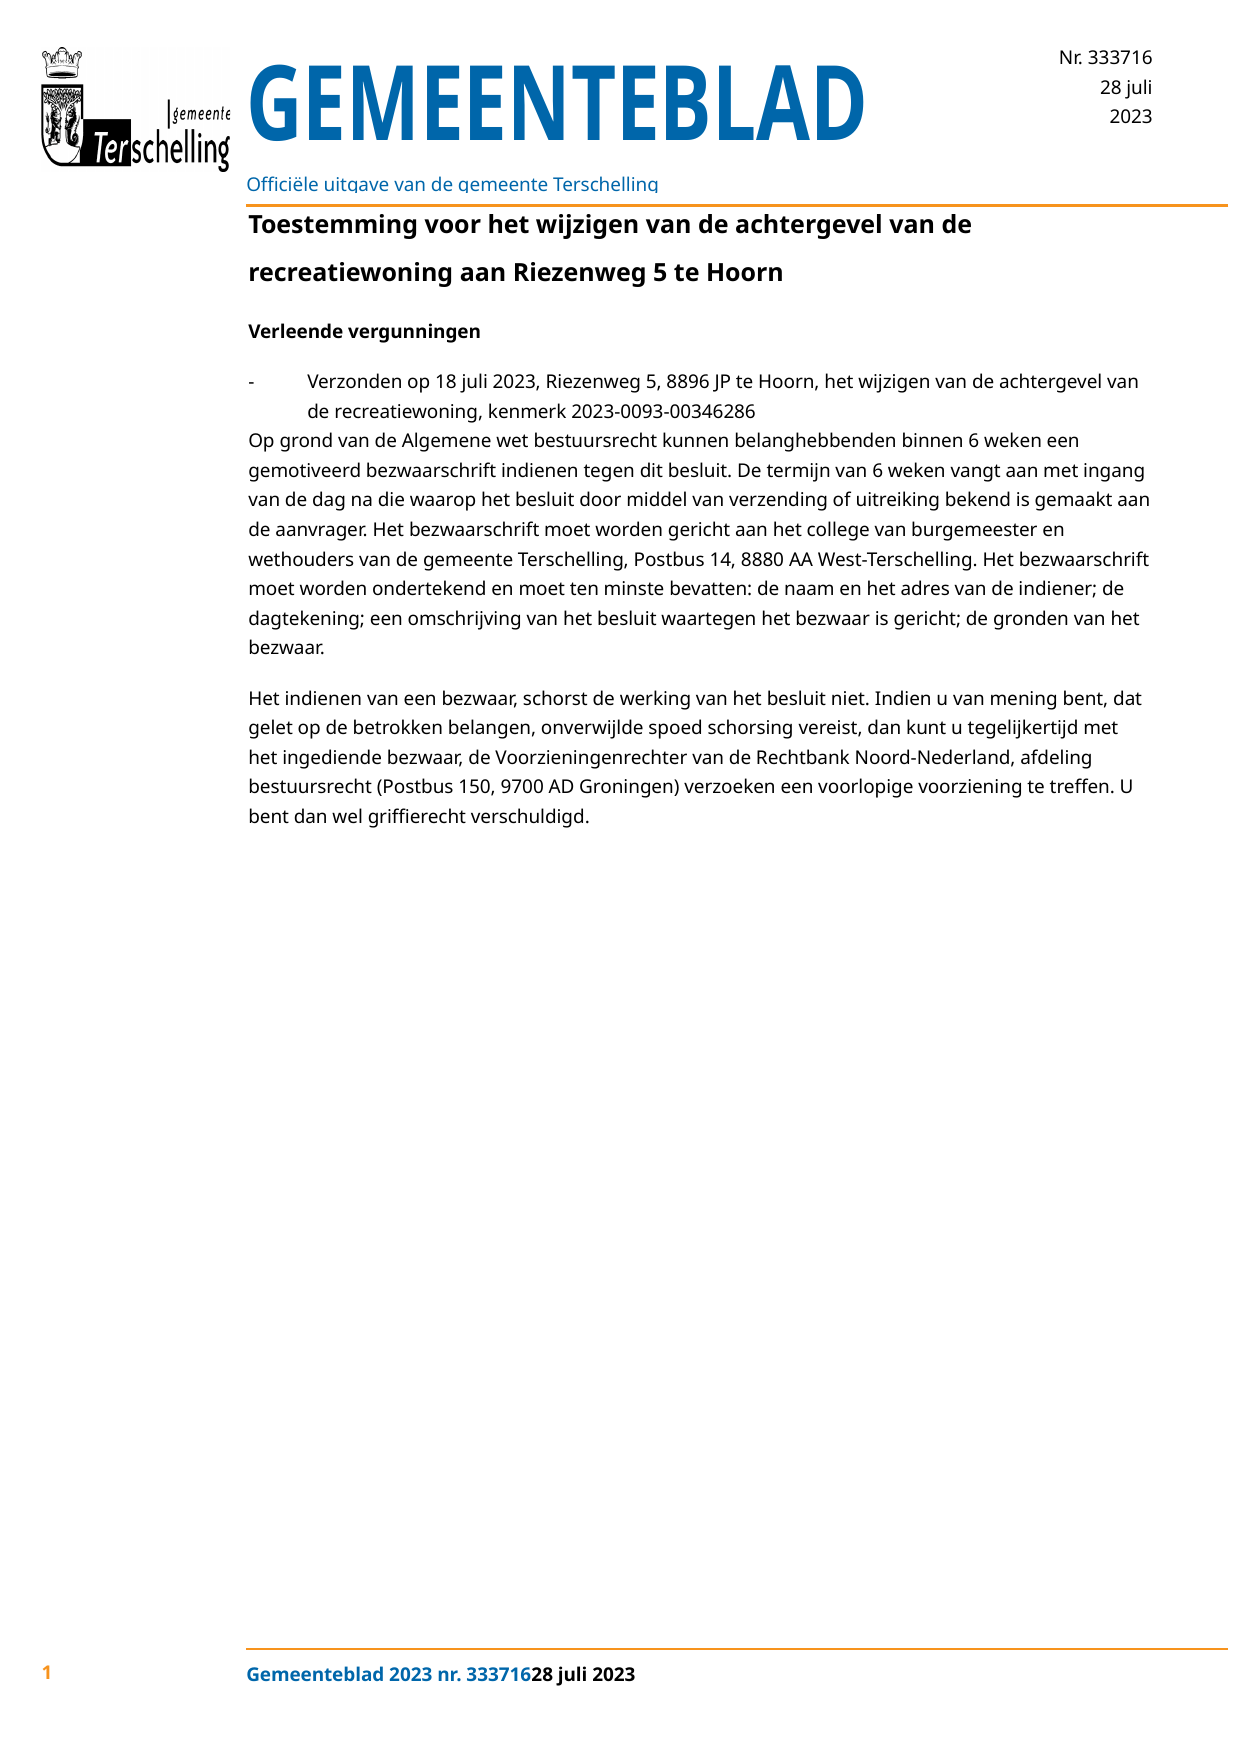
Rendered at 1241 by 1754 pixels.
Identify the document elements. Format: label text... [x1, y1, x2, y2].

picture [41, 47, 231, 172]
text Verleende vergunningen [248, 318, 1152, 344]
list Verzonden op 18 juli 2023, Riezenweg 5, 8896 JP te Hoorn, het wijzigen van de achtergevel van de recreatiewoning, kenmerk 2023-0093-00346286 [248, 368, 1152, 424]
text Op grond van de Algemene wet bestuursrecht kunnen belanghebbenden binnen 6 weken een gemotiveerd bezwaarschrift indienen tegen dit besluit. De termijn van 6 weken vangt aan met ingang van de dag na die waarop het besluit door middel van verzending of uitreiking bekend is gemaakt aan de aanvrager. Het bezwaarschrift moet worden gericht aan het college van burgemeester en wethouders van de gemeente Terschelling, Postbus 14, 8880 AA West-Terschelling. Het bezwaarschrift moet worden ondertekend en moet ten minste bevatten: de naam en het adres van de indiener; de dagtekening; een omschrijving van het besluit waartegen het bezwaar is gericht; de gronden van het bezwaar. [248, 427, 1152, 660]
text Het indienen van een bezwaar, schorst de werking van het besluit niet. Indien u van mening bent, dat gelet op de betrokken belangen, onverwijlde spoed schorsing vereist, dan kunt u tegelijkertijd met het ingediende bezwaar, de Voorzieningenrechter van de Rechtbank Noord-Nederland, afdeling bestuursrecht (Postbus 150, 9700 AD Groningen) verzoeken een voorlopige voorziening te treffen. U bent dan wel griffierecht verschuldigd. [248, 685, 1152, 829]
text Toestemming voor het wijzigen van de achtergevel van de recreatiewoning aan Riezenweg 5 te Hoorn [248, 207, 1152, 288]
